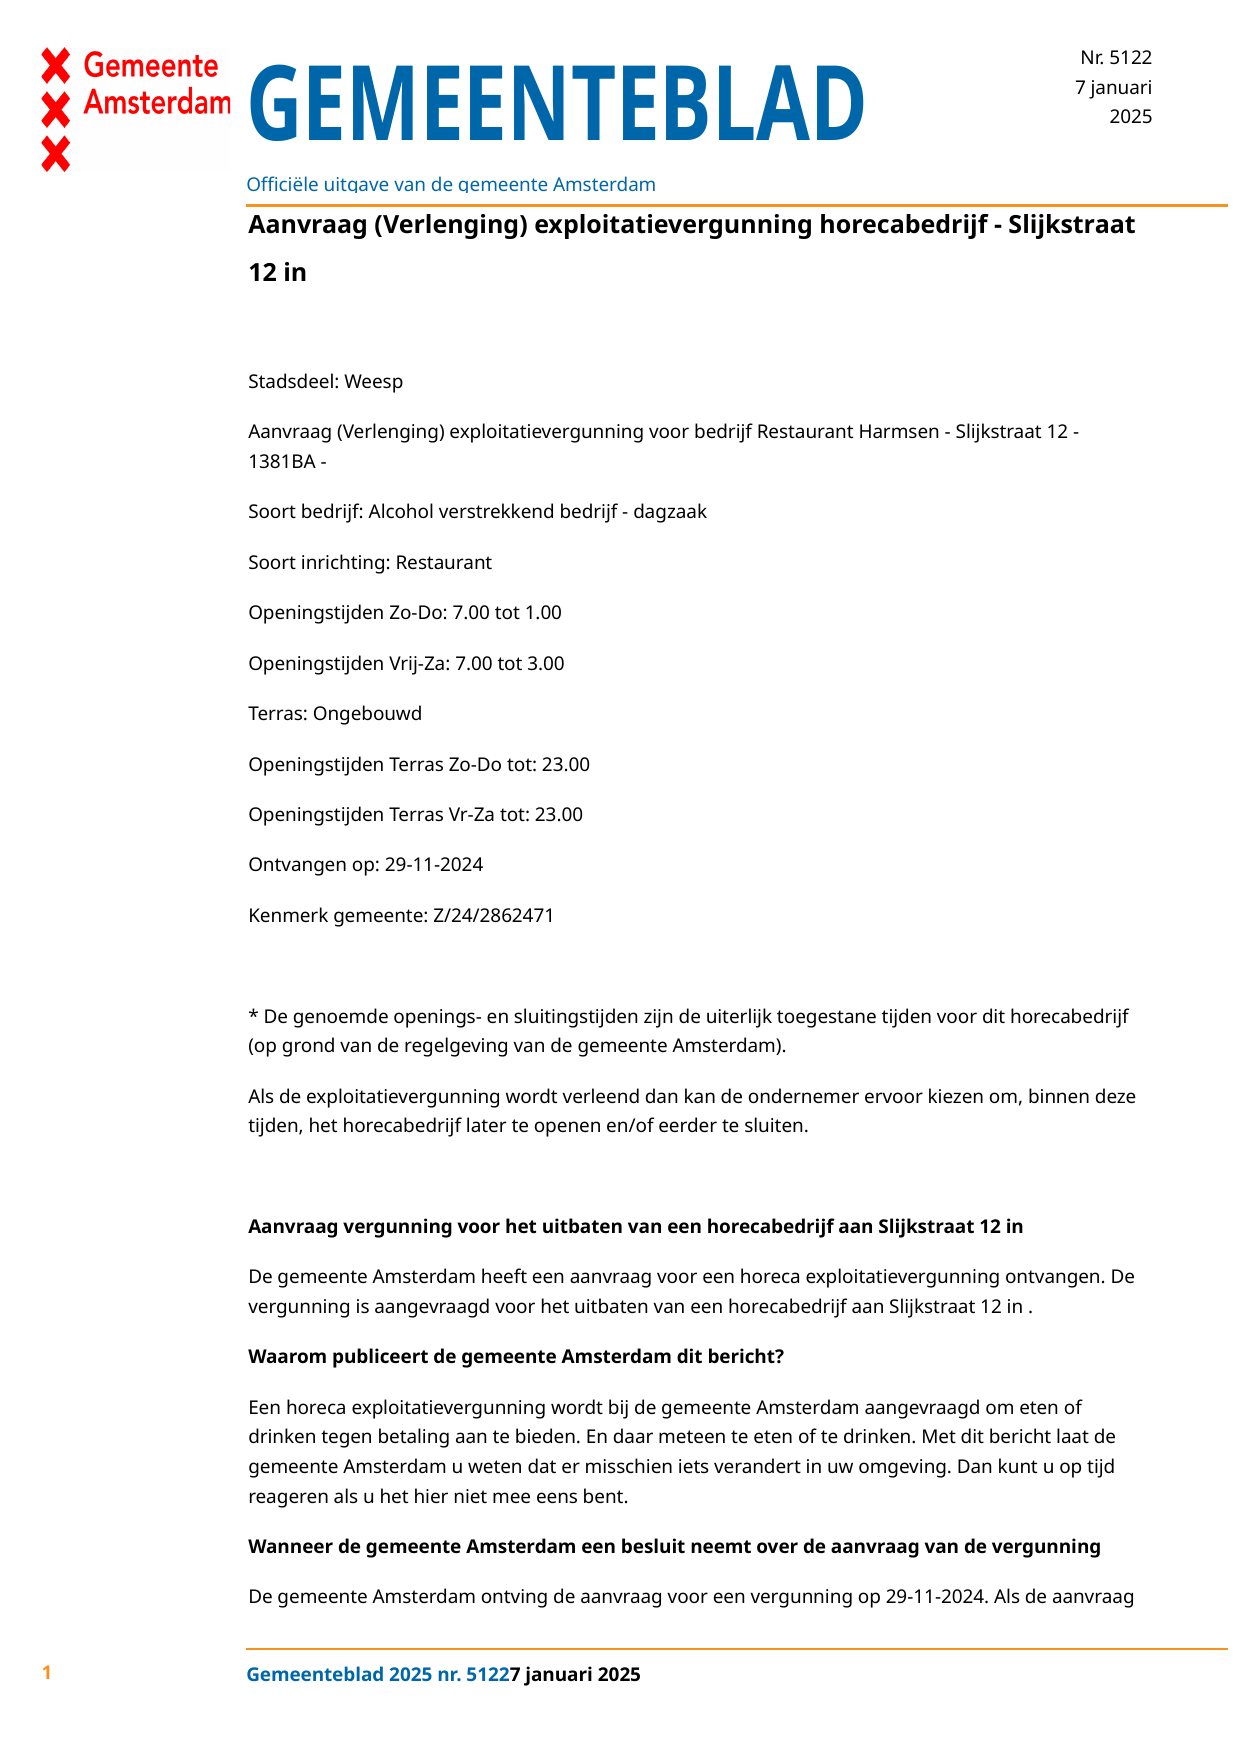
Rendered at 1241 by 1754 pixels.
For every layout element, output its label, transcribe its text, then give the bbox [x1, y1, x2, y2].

text Stadsdeel: Weesp [248, 368, 1152, 394]
text Soort bedrijf: Alcohol verstrekkend bedrijf - dagzaak [248, 499, 1152, 524]
picture [41, 47, 231, 172]
text De gemeente Amsterdam heeft een aanvraag voor een horeca exploitatievergunning ontvangen. De vergunning is aangevraagd voor het uitbaten van een horecabedrijf aan Slijkstraat 12 in . [248, 1264, 1152, 1319]
text Openingstijden Terras Vr-Za tot: 23.00 [248, 801, 1152, 827]
text * De genoemde openings- en sluitingstijden zijn de uiterlijk toegestane tijden voor dit horecabedrijf (op grond van de regelgeving van de gemeente Amsterdam). [248, 1003, 1152, 1058]
text Ontvangen op: 29-11-2024 [248, 852, 1152, 877]
text Openingstijden Vrij-Za: 7.00 tot 3.00 [248, 650, 1152, 676]
text Openingstijden Zo-Do: 7.00 tot 1.00 [248, 599, 1152, 625]
text De gemeente Amsterdam ontving de aanvraag voor een vergunning op 29-11-2024. Als de aanvraag [248, 1584, 1152, 1609]
text Kenmerk gemeente: Z/24/2862471 [248, 902, 1152, 928]
text Als de exploitatievergunning wordt verleend dan kan de ondernemer ervoor kiezen om, binnen deze tijden, het horecabedrijf later te openen en/of eerder te sluiten. [248, 1083, 1152, 1138]
text Wanneer de gemeente Amsterdam een besluit neemt over de aanvraag van de vergunning [248, 1533, 1152, 1559]
text Aanvraag (Verlenging) exploitatievergunning voor bedrijf Restaurant Harmsen - Slijkstraat 12 - 1381BA - [248, 419, 1152, 474]
text Openingstijden Terras Zo-Do tot: 23.00 [248, 751, 1152, 777]
text Aanvraag (Verlenging) exploitatievergunning horecabedrijf - Slijkstraat 12 in [248, 207, 1152, 288]
text Terras: Ongebouwd [248, 700, 1152, 726]
text Een horeca exploitatievergunning wordt bij de gemeente Amsterdam aangevraagd om eten of drinken tegen betaling aan te bieden. En daar meteen te eten of te drinken. Met dit bericht laat de gemeente Amsterdam u weten dat er misschien iets verandert in uw omgeving. Dan kunt u op tijd reageren als u het hier niet mee eens bent. [248, 1394, 1152, 1509]
text Waarom publiceert de gemeente Amsterdam dit bericht? [248, 1344, 1152, 1369]
text Soort inrichting: Restaurant [248, 549, 1152, 575]
text Aanvraag vergunning voor het uitbaten van een horecabedrijf aan Slijkstraat 12 in [248, 1213, 1152, 1239]
